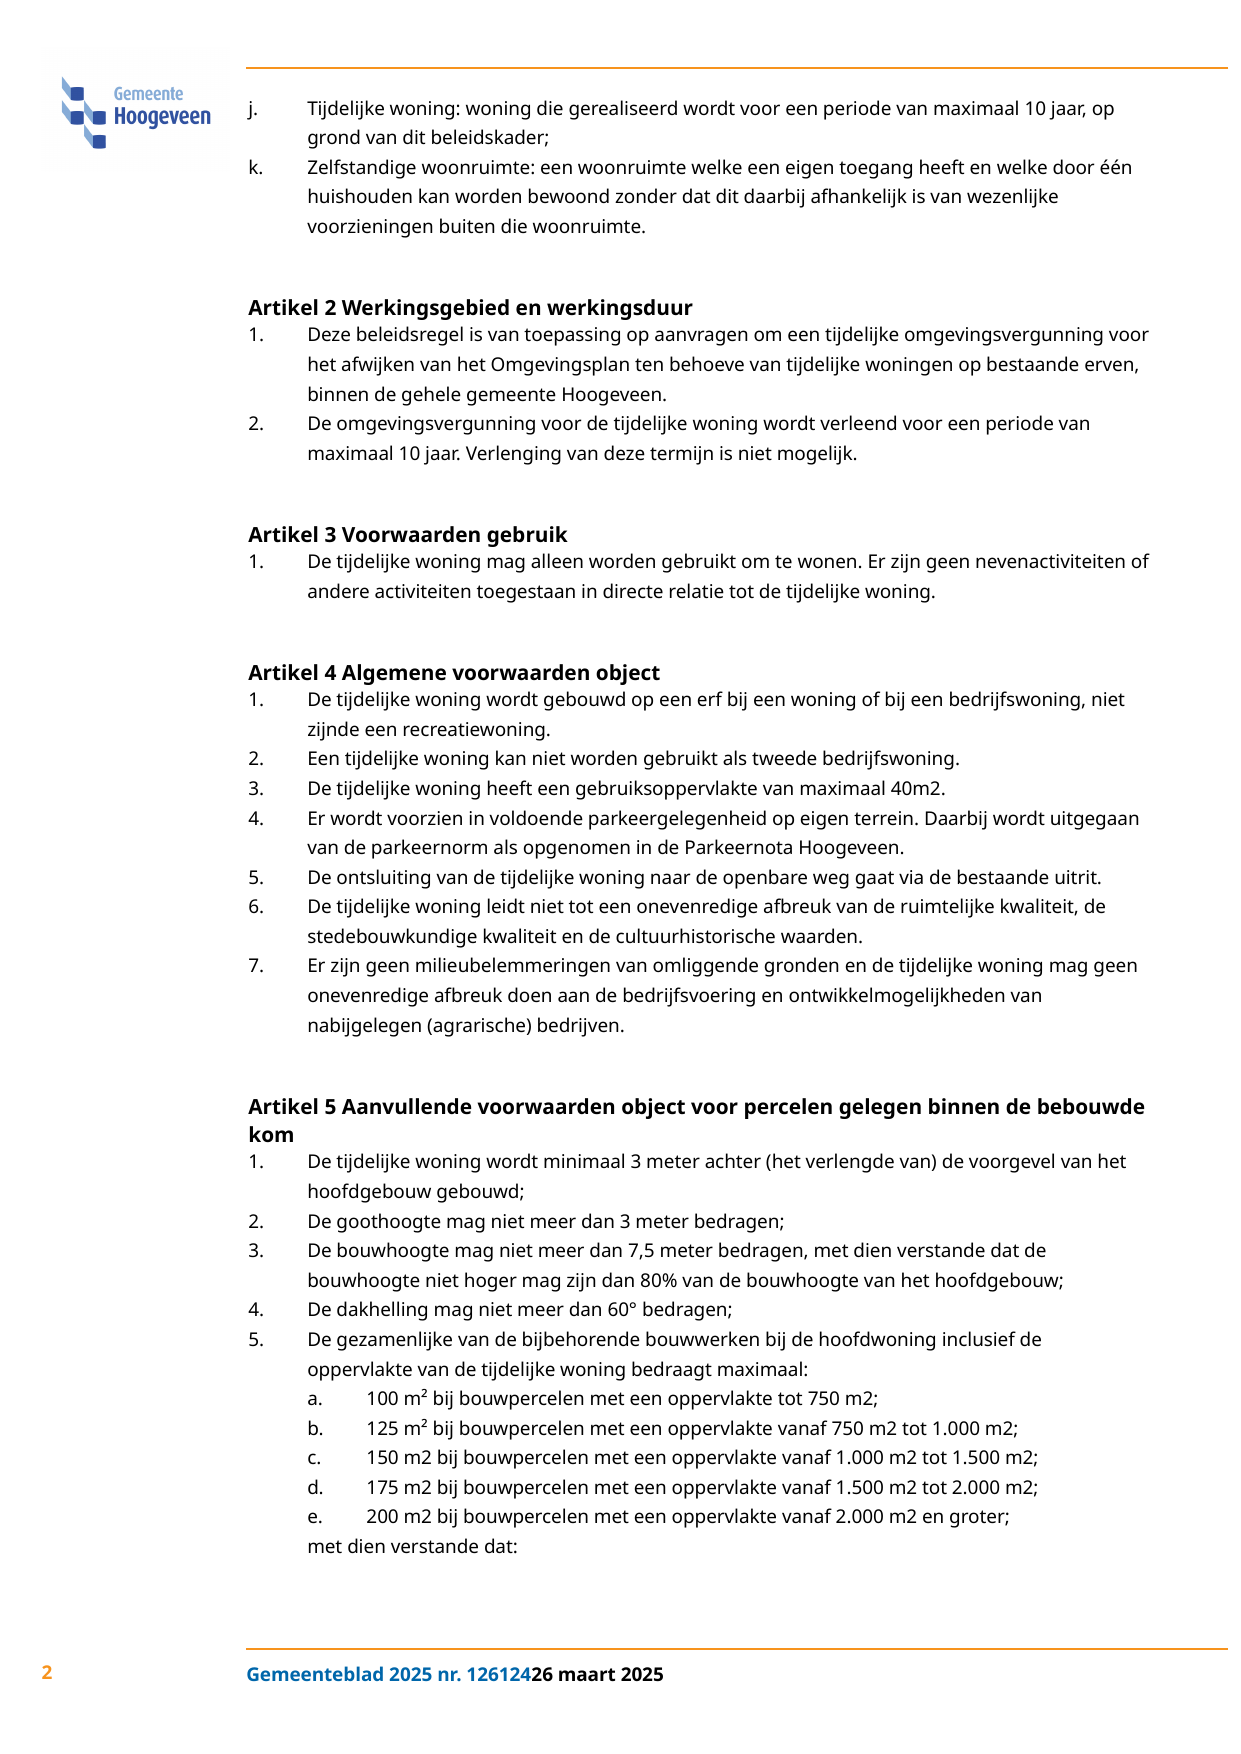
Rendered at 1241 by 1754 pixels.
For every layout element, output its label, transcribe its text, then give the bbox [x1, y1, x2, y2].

list De gezamenlijke van de bijbehorende bouwwerken bij de hoofdwoning inclusief de oppervlakte van de tijdelijke woning bedraagt maximaal: [248, 1326, 1152, 1381]
list 100 m² bij bouwpercelen met een oppervlakte tot 750 m2; [307, 1385, 1152, 1411]
list De dakhelling mag niet meer dan 60° bedragen; [248, 1297, 1152, 1322]
list De tijdelijke woning wordt gebouwd op een erf bij een woning of bij een bedrijfswoning, niet zijnde een recreatiewoning. [248, 686, 1152, 742]
text Artikel 2 Werkingsgebied en werkingsduur [248, 293, 1152, 322]
list De tijdelijke woning mag alleen worden gebruikt om te wonen. Er zijn geen nevenactiviteiten of andere activiteiten toegestaan in directe relatie tot de tijdelijke woning. [248, 548, 1152, 604]
text Artikel 3 Voorwaarden gebruik [248, 520, 1152, 548]
list De goothoogte mag niet meer dan 3 meter bedragen; [248, 1208, 1152, 1233]
list De bouwhoogte mag niet meer dan 7,5 meter bedragen, met dien verstande dat de bouwhoogte niet hoger mag zijn dan 80% van de bouwhoogte van het hoofdgebouw; [248, 1237, 1152, 1293]
list 175 m2 bij bouwpercelen met een oppervlakte vanaf 1.500 m2 tot 2.000 m2; [307, 1474, 1152, 1500]
list Tijdelijke woning: woning die gerealiseerd wordt voor een periode van maximaal 10 jaar, op grond van dit beleidskader; [248, 95, 1152, 150]
list met dien verstande dat: [248, 1533, 1152, 1559]
list Er wordt voorzien in voldoende parkeergelegenheid op eigen terrein. Daarbij wordt uitgegaan van de parkeernorm als opgenomen in de Parkeernota Hoogeveen. [248, 805, 1152, 860]
list Een tijdelijke woning kan niet worden gebruikt als tweede bedrijfswoning. [248, 746, 1152, 771]
list De tijdelijke woning wordt minimaal 3 meter achter (het verlengde van) de voorgevel van het hoofdgebouw gebouwd; [248, 1149, 1152, 1204]
text Artikel 4 Algemene voorwaarden object [248, 658, 1152, 686]
list 200 m2 bij bouwpercelen met een oppervlakte vanaf 2.000 m2 en groter; [307, 1504, 1152, 1529]
list Er zijn geen milieubelemmeringen van omliggende gronden en de tijdelijke woning mag geen onevenredige afbreuk doen aan de bedrijfsvoering en ontwikkelmogelijkheden van nabijgelegen (agrarische) bedrijven. [248, 953, 1152, 1037]
list Zelfstandige woonruimte: een woonruimte welke een eigen toegang heeft en welke door één huishouden kan worden bewoond zonder dat dit daarbij afhankelijk is van wezenlijke voorzieningen buiten die woonruimte. [248, 154, 1152, 239]
list 150 m2 bij bouwpercelen met een oppervlakte vanaf 1.000 m2 tot 1.500 m2; [307, 1444, 1152, 1470]
text Artikel 5 Aanvullende voorwaarden object voor percelen gelegen binnen de bebouwde kom [248, 1092, 1152, 1149]
list De omgevingsvergunning voor de tijdelijke woning wordt verleend voor een periode van maximaal 10 jaar. Verlenging van deze termijn is niet mogelijk. [248, 410, 1152, 466]
list 125 m² bij bouwpercelen met een oppervlakte vanaf 750 m2 tot 1.000 m2; [307, 1415, 1152, 1441]
list De tijdelijke woning leidt niet tot een onevenredige afbreuk van de ruimtelijke kwaliteit, de stedebouwkundige kwaliteit en de cultuurhistorische waarden. [248, 893, 1152, 949]
list Deze beleidsregel is van toepassing op aanvragen om een tijdelijke omgevingsvergunning voor het afwijken van het Omgevingsplan ten behoeve van tijdelijke woningen op bestaande erven, binnen de gehele gemeente Hoogeveen. [248, 322, 1152, 406]
list De ontsluiting van de tijdelijke woning naar de openbare weg gaat via de bestaande uitrit. [248, 864, 1152, 889]
picture [41, 47, 231, 172]
list De tijdelijke woning heeft een gebruiksoppervlakte van maximaal 40m2. [248, 775, 1152, 801]
